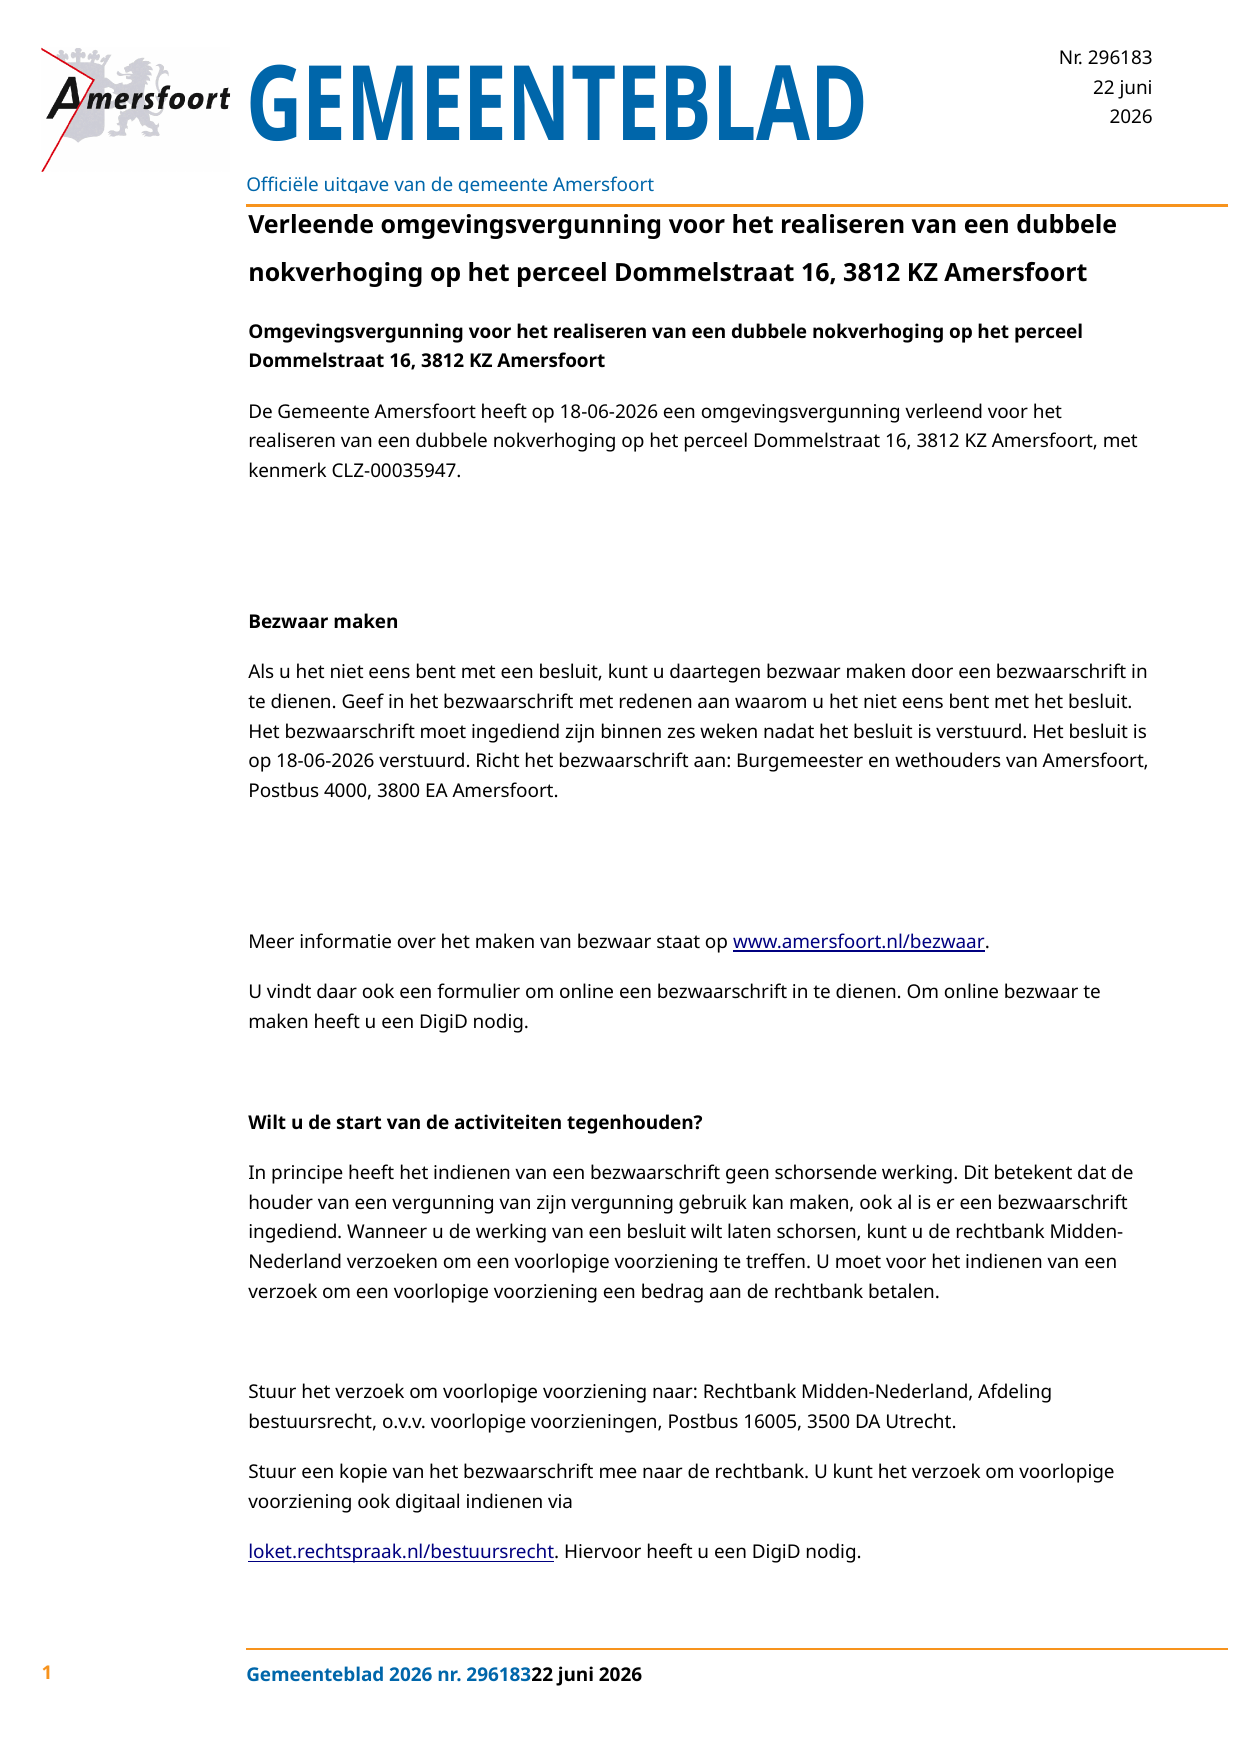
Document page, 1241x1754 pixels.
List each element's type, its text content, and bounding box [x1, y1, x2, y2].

text Als u het niet eens bent met een besluit, kunt u daartegen bezwaar maken door een bezwaarschrift in te dienen. Geef in het bezwaarschrift met redenen aan waarom u het niet eens bent met het besluit. Het bezwaarschrift moet ingediend zijn binnen zes weken nadat het besluit is verstuurd. Het besluit is op 18-06-2026 verstuurd. Richt het bezwaarschrift aan: Burgemeester en wethouders van Amersfoort, Postbus 4000, 3800 EA Amersfoort. [248, 659, 1152, 803]
text loket.rechtspraak.nl/bestuursrecht. Hiervoor heeft u een DigiD nodig. [248, 1539, 1152, 1564]
text Wilt u de start van de activiteiten tegenhouden? [248, 1109, 1152, 1135]
text De Gemeente Amersfoort heeft op 18-06-2026 een omgevingsvergunning verleend voor het realiseren van een dubbele nokverhoging op het perceel Dommelstraat 16, 3812 KZ Amersfoort, met kenmerk CLZ-00035947. [248, 398, 1152, 483]
text Omgevingsvergunning voor het realiseren van een dubbele nokverhoging op het perceel Dommelstraat 16, 3812 KZ Amersfoort [248, 318, 1152, 373]
text Bezwaar maken [248, 608, 1152, 634]
text Stuur het verzoek om voorlopige voorziening naar: Rechtbank Midden-Nederland, Afdeling bestuursrecht, o.v.v. voorlopige voorzieningen, Postbus 16005, 3500 DA Utrecht. [248, 1379, 1152, 1434]
text U vindt daar ook een formulier om online een bezwaarschrift in te dienen. Om online bezwaar te maken heeft u een DigiD nodig. [248, 979, 1152, 1034]
text Meer informatie over het maken van bezwaar staat op www.amersfoort.nl/bezwaar. [248, 928, 1152, 954]
picture [41, 47, 231, 172]
text In principe heeft het indienen van een bezwaarschrift geen schorsende werking. Dit betekent dat de houder van een vergunning van zijn vergunning gebruik kan maken, ook al is er een bezwaarschrift ingediend. Wanneer u de werking van een besluit wilt laten schorsen, kunt u de rechtbank Midden-Nederland verzoeken om een voorlopige voorziening te treffen. U moet voor het indienen van een verzoek om een voorlopige voorziening een bedrag aan de rechtbank betalen. [248, 1159, 1152, 1304]
text Stuur een kopie van het bezwaarschrift mee naar de rechtbank. U kunt het verzoek om voorlopige voorziening ook digitaal indienen via [248, 1459, 1152, 1514]
text Verleende omgevingsvergunning voor het realiseren van een dubbele nokverhoging op het perceel Dommelstraat 16, 3812 KZ Amersfoort [248, 207, 1152, 288]
